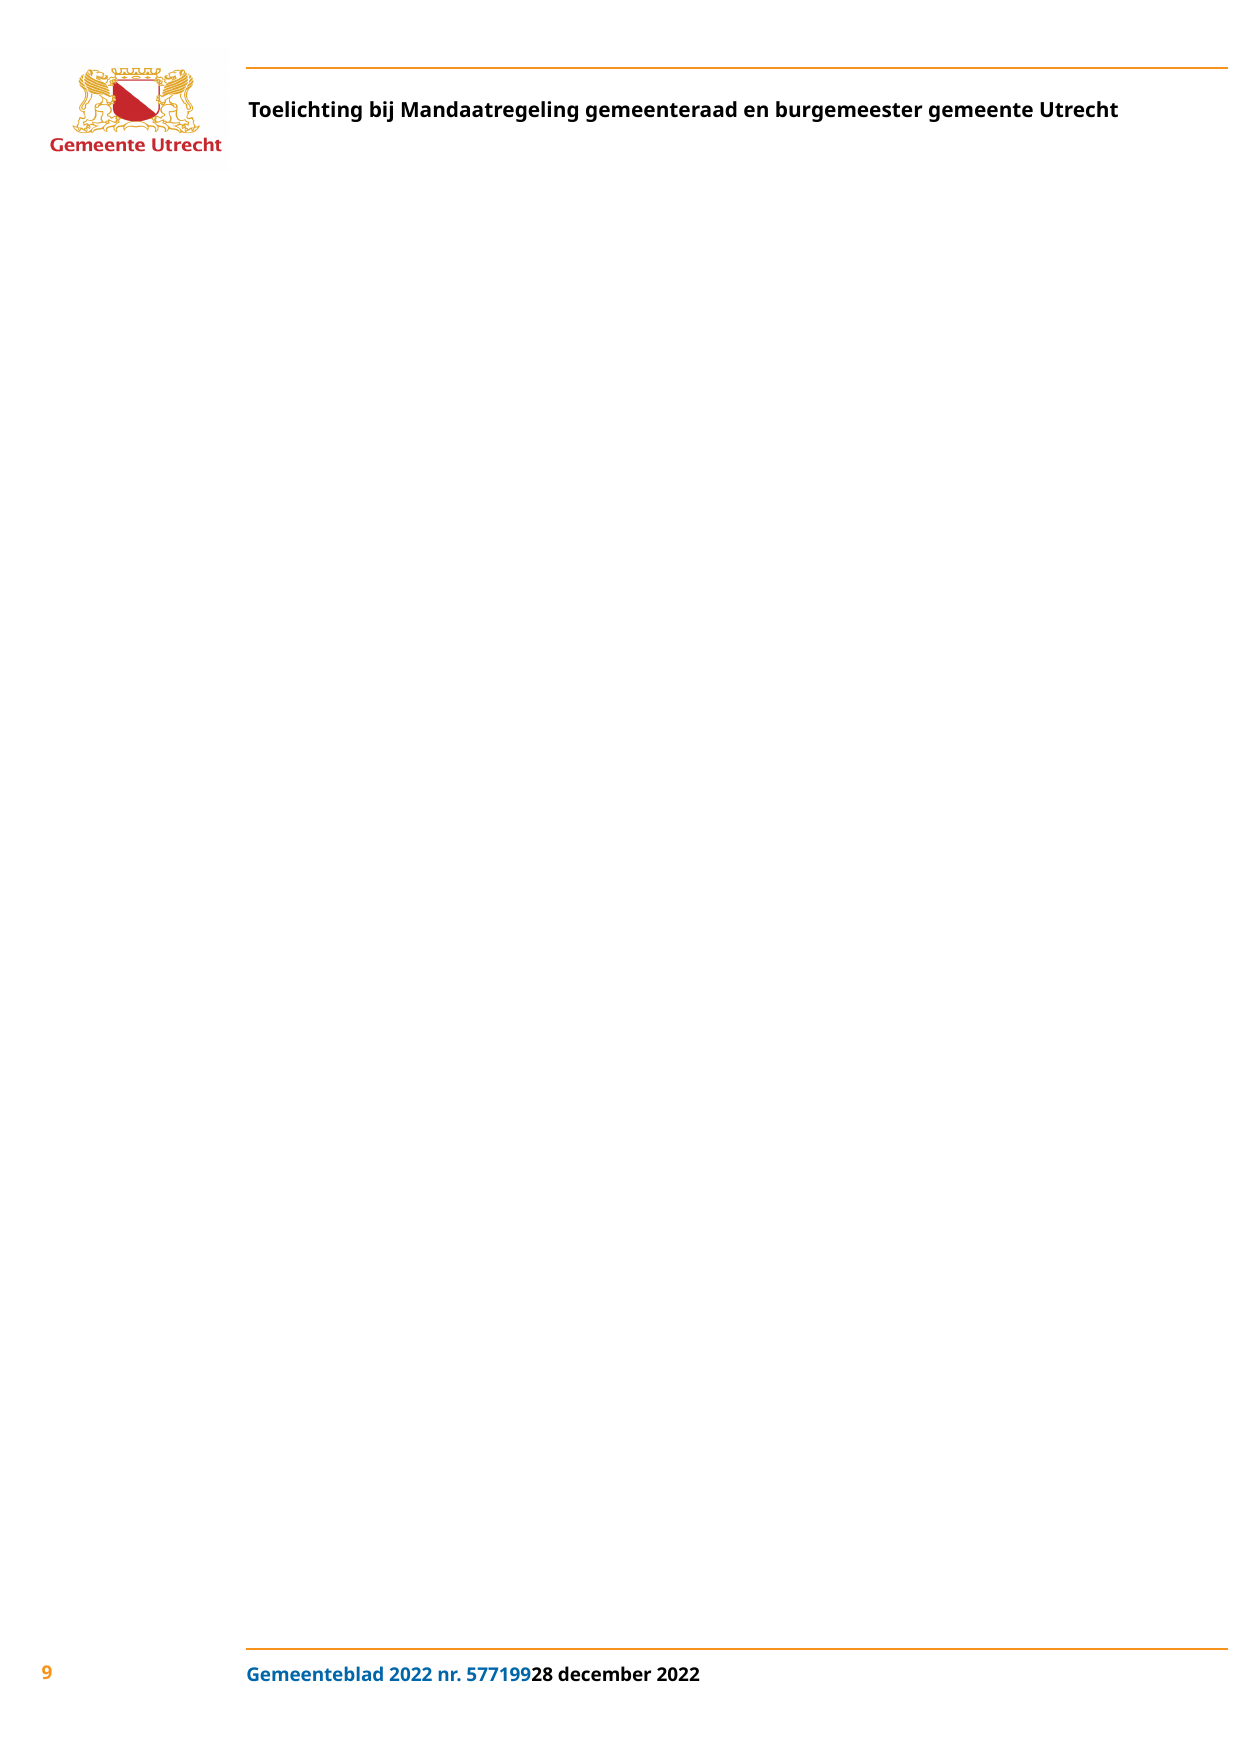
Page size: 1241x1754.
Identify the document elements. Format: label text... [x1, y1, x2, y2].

picture [41, 47, 231, 172]
text Toelichting bij Mandaatregeling gemeenteraad en burgemeester gemeente Utrecht [248, 95, 1152, 123]
